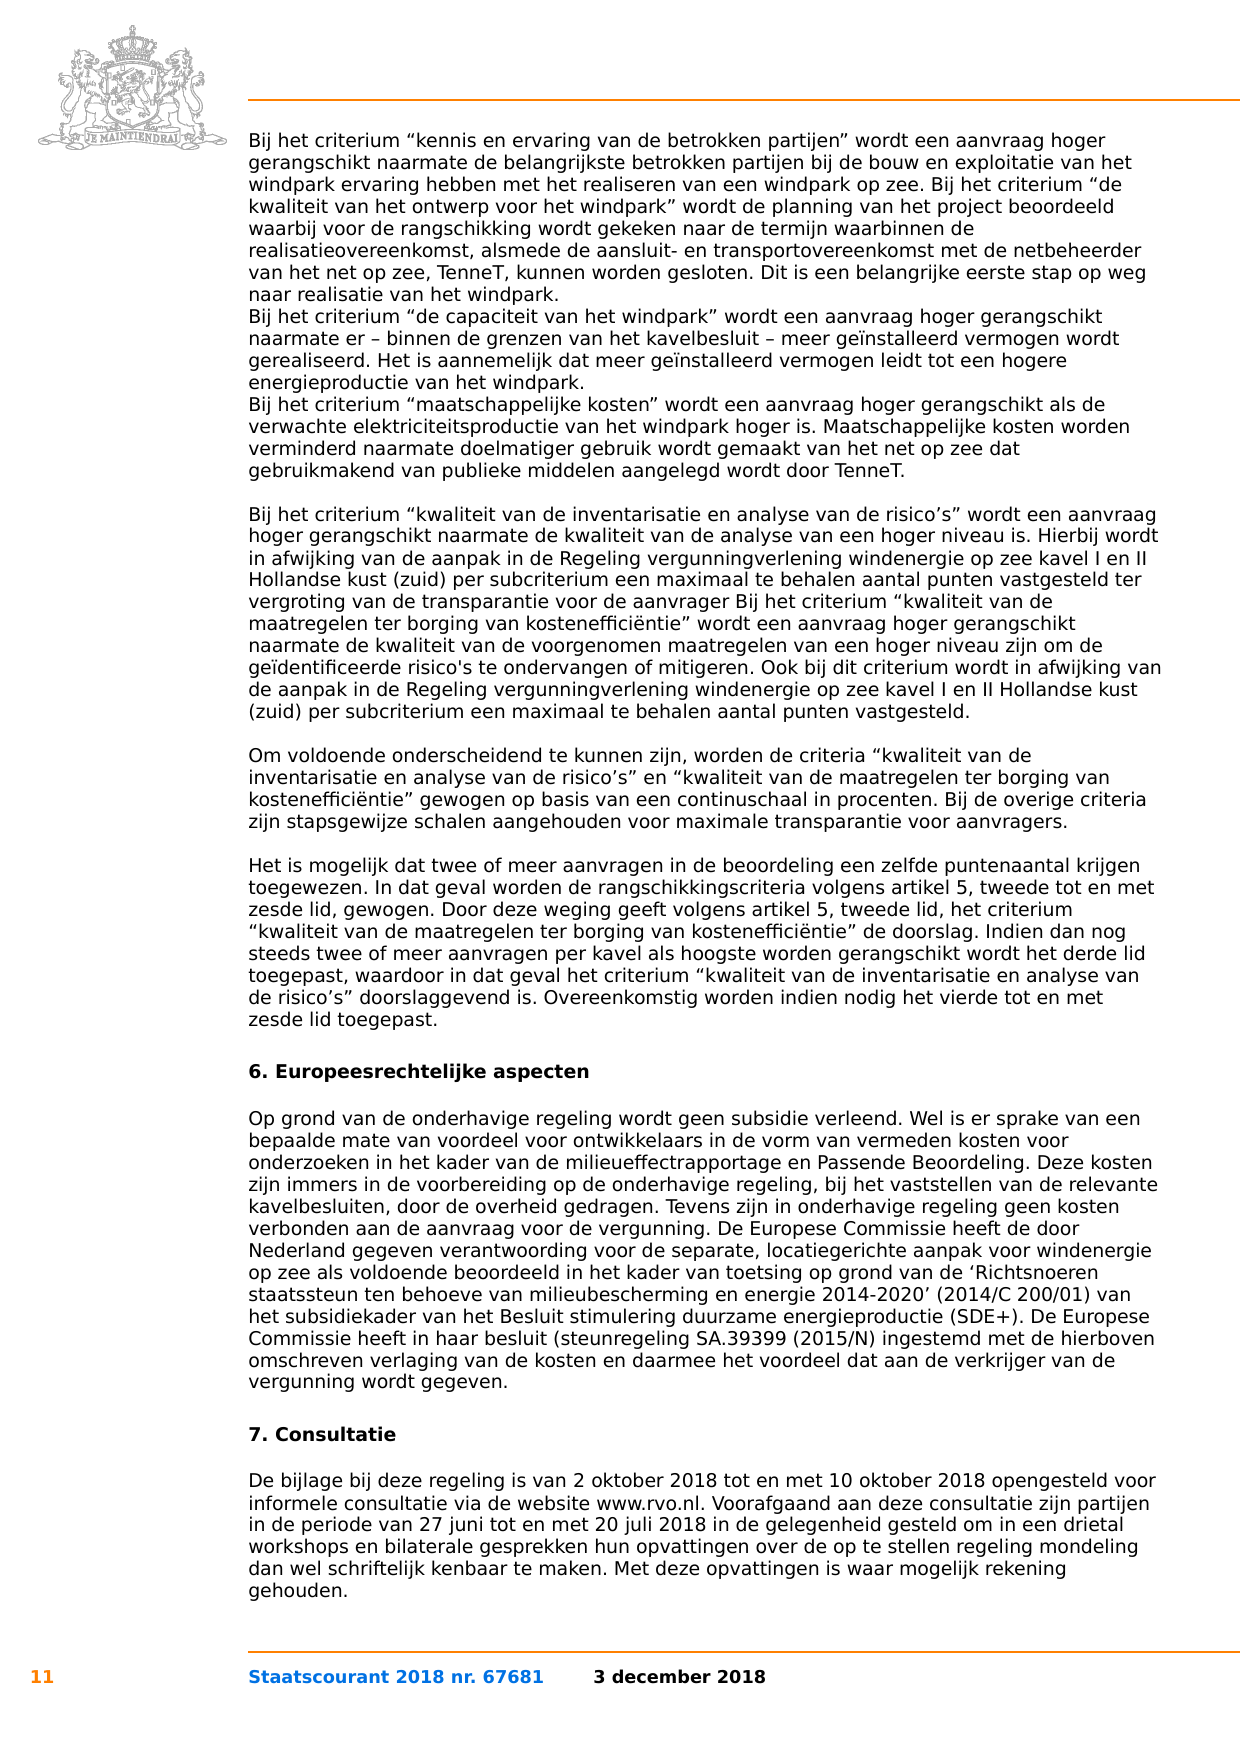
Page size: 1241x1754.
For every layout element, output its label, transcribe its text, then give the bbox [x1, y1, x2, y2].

text Het is mogelijk dat twee of meer aanvragen in de beoordeling een zelfde puntenaantal krijgen toegewezen. In dat geval worden de rangschikkingscriteria volgens artikel 5, tweede tot en met zesde lid, gewogen. Door deze weging geeft volgens artikel 5, tweede lid, het criterium “kwaliteit van de maatregelen ter borging van kostenefficiëntie” de doorslag. Indien dan nog steeds twee of meer aanvragen per kavel als hoogste worden gerangschikt wordt het derde lid toegepast, waardoor in dat geval het criterium “kwaliteit van de inventarisatie en analyse van de risico’s” doorslaggevend is. Overeenkomstig worden indien nodig het vierde tot en met zesde lid toegepast. [248, 855, 1163, 1031]
text De bijlage bij deze regeling is van 2 oktober 2018 tot en met 10 oktober 2018 opengesteld voor informele consultatie via de website www.rvo.nl. Voorafgaand aan deze consultatie zijn partijen in de periode van 27 juni tot en met 20 juli 2018 in de gelegenheid gesteld om in een drietal workshops en bilaterale gesprekken hun opvattingen over de op te stellen regeling mondeling dan wel schriftelijk kenbaar te maken. Met deze opvattingen is waar mogelijk rekening gehouden. [248, 1470, 1163, 1602]
text Om voldoende onderscheidend te kunnen zijn, worden de criteria “kwaliteit van de inventarisatie en analyse van de risico’s” en “kwaliteit van de maatregelen ter borging van kostenefficiëntie” gewogen op basis van een continuschaal in procenten. Bij de overige criteria zijn stapsgewijze schalen aangehouden voor maximale transparantie voor aanvragers. [248, 745, 1163, 833]
subtitle 7. Consultatie [248, 1423, 1163, 1445]
text Bij het criterium “de capaciteit van het windpark” wordt een aanvraag hoger gerangschikt naarmate er – binnen de grenzen van het kavelbesluit – meer geïnstalleerd vermogen wordt gerealiseerd. Het is aannemelijk dat meer geïnstalleerd vermogen leidt tot een hogere energieproductie van het windpark. [248, 306, 1163, 394]
text Bij het criterium “kennis en ervaring van de betrokken partijen” wordt een aanvraag hoger gerangschikt naarmate de belangrijkste betrokken partijen bij de bouw en exploitatie van het windpark ervaring hebben met het realiseren van een windpark op zee. Bij het criterium “de kwaliteit van het ontwerp voor het windpark” wordt de planning van het project beoordeeld waarbij voor de rangschikking wordt gekeken naar de termijn waarbinnen de realisatieovereenkomst, alsmede de aansluit- en transportovereenkomst met de netbeheerder van het net op zee, TenneT, kunnen worden gesloten. Dit is een belangrijke eerste stap op weg naar realisatie van het windpark. [248, 130, 1163, 306]
subtitle 6. Europeesrechtelijke aspecten [248, 1061, 1163, 1083]
text Bij het criterium “maatschappelijke kosten” wordt een aanvraag hoger gerangschikt als de verwachte elektriciteitsproductie van het windpark hoger is. Maatschappelijke kosten worden verminderd naarmate doelmatiger gebruik wordt gemaakt van het net op zee dat gebruikmakend van publieke middelen aangelegd wordt door TenneT. [248, 394, 1163, 482]
text Op grond van de onderhavige regeling wordt geen subsidie verleend. Wel is er sprake van een bepaalde mate van voordeel voor ontwikkelaars in de vorm van vermeden kosten voor onderzoeken in het kader van de milieueffectrapportage en Passende Beoordeling. Deze kosten zijn immers in de voorbereiding op de onderhavige regeling, bij het vaststellen van de relevante kavelbesluiten, door de overheid gedragen. Tevens zijn in onderhavige regeling geen kosten verbonden aan de aanvraag voor de vergunning. De Europese Commissie heeft de door Nederland gegeven verantwoording voor de separate, locatiegerichte aanpak voor windenergie op zee als voldoende beoordeeld in het kader van toetsing op grond van de ‘Richtsnoeren staatssteun ten behoeve van milieubescherming en energie 2014-2020’ (2014/C 200/01) van het subsidiekader van het Besluit stimulering duurzame energieproductie (SDE+). De Europese Commissie heeft in haar besluit (steunregeling SA.39399 (2015/N) ingestemd met de hierboven omschreven verlaging van de kosten en daarmee het voordeel dat aan de verkrijger van de vergunning wordt gegeven. [248, 1108, 1163, 1393]
picture [38, 25, 227, 150]
text Bij het criterium “kwaliteit van de inventarisatie en analyse van de risico’s” wordt een aanvraag hoger gerangschikt naarmate de kwaliteit van de analyse van een hoger niveau is. Hierbij wordt in afwijking van de aanpak in de Regeling vergunningverlening windenergie op zee kavel I en II Hollandse kust (zuid) per subcriterium een maximaal te behalen aantal punten vastgesteld ter vergroting van de transparantie voor de aanvrager Bij het criterium “kwaliteit van de maatregelen ter borging van kostenefficiëntie” wordt een aanvraag hoger gerangschikt naarmate de kwaliteit van de voorgenomen maatregelen van een hoger niveau zijn om de geïdentificeerde risico's te ondervangen of mitigeren. Ook bij dit criterium wordt in afwijking van de aanpak in de Regeling vergunningverlening windenergie op zee kavel I en II Hollandse kust (zuid) per subcriterium een maximaal te behalen aantal punten vastgesteld. [248, 503, 1163, 723]
